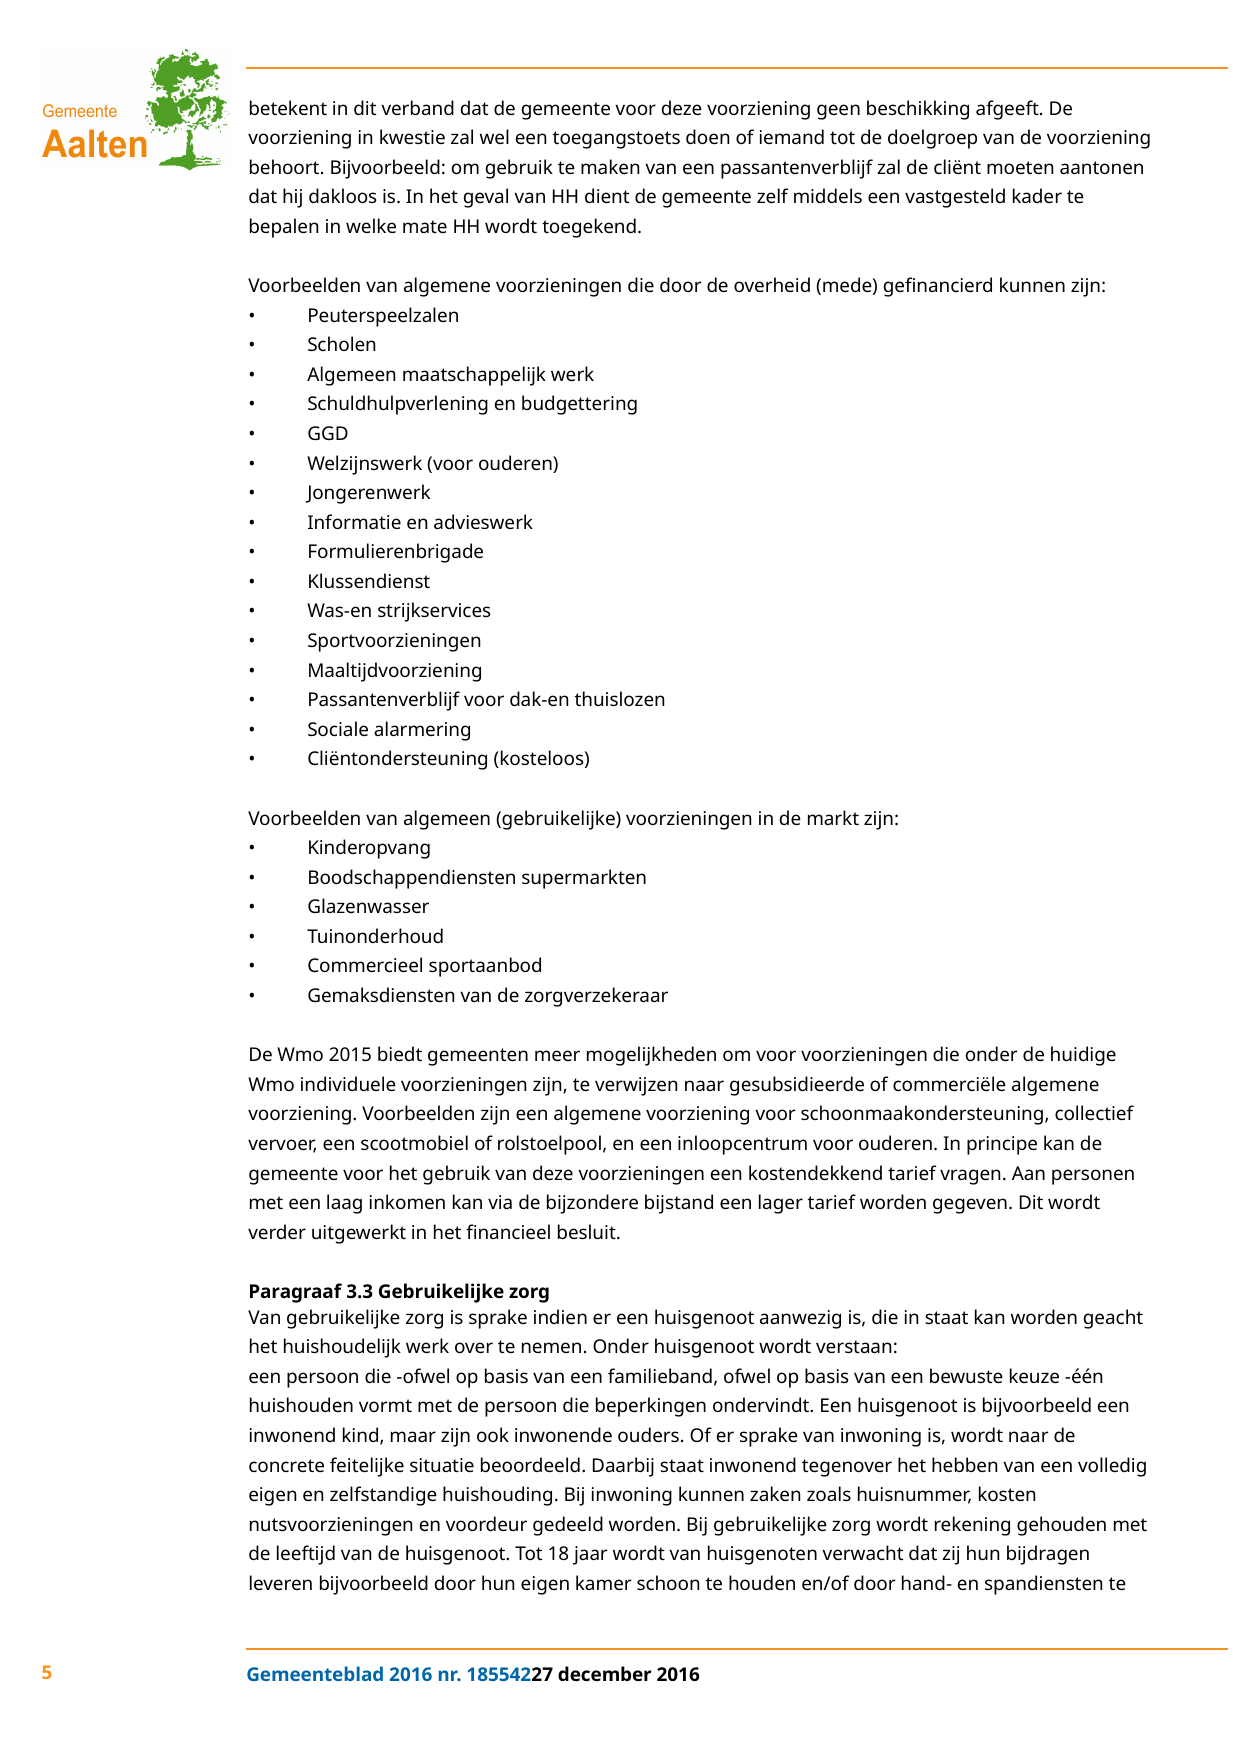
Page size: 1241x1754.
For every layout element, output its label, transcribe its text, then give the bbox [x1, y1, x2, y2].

list Welzijnswerk (voor ouderen) [248, 450, 1152, 476]
list Maaltijdvoorziening [248, 657, 1152, 683]
list Algemeen maatschappelijk werk [248, 361, 1152, 387]
list Kinderopvang [248, 834, 1152, 860]
picture [41, 47, 231, 172]
text Van gebruikelijke zorg is sprake indien er een huisgenoot aanwezig is, die in staat kan worden geacht het huishoudelijk werk over te nemen. Onder huisgenoot wordt verstaan: [248, 1304, 1152, 1359]
text betekent in dit verband dat de gemeente voor deze voorziening geen beschikking afgeeft. De voorziening in kwestie zal wel een toegangstoets doen of iemand tot de doelgroep van de voorziening behoort. Bijvoorbeeld: om gebruik te maken van een passantenverblijf zal de cliënt moeten aantonen dat hij dakloos is. In het geval van HH dient de gemeente zelf middels een vastgesteld kader te bepalen in welke mate HH wordt toegekend. [248, 95, 1152, 239]
list Passantenverblijf voor dak-en thuislozen [248, 686, 1152, 712]
list Was-en strijkservices [248, 598, 1152, 623]
text De Wmo 2015 biedt gemeenten meer mogelijkheden om voor voorzieningen die onder de huidige Wmo individuele voorzieningen zijn, te verwijzen naar gesubsidieerde of commerciële algemene voorziening. Voorbeelden zijn een algemene voorziening voor schoonmaakondersteuning, collectief vervoer, een scootmobiel of rolstoelpool, en een inloopcentrum voor ouderen. In principe kan de gemeente voor het gebruik van deze voorzieningen een kostendekkend tarief vragen. Aan personen met een laag inkomen kan via de bijzondere bijstand een lager tarief worden gegeven. Dit wordt verder uitgewerkt in het financieel besluit. [248, 1041, 1152, 1245]
list Peuterspeelzalen [248, 302, 1152, 328]
list Schuldhulpverlening en budgettering [248, 391, 1152, 416]
list Gemaksdiensten van de zorgverzekeraar [248, 982, 1152, 1008]
list Commercieel sportaanbod [248, 953, 1152, 978]
list GGD [248, 420, 1152, 446]
list Boodschappendiensten supermarkten [248, 864, 1152, 890]
list Tuinonderhoud [248, 923, 1152, 949]
list Formulierenbrigade [248, 538, 1152, 564]
text een persoon die -ofwel op basis van een familieband, ofwel op basis van een bewuste keuze -één huishouden vormt met de persoon die beperkingen ondervindt. Een huisgenoot is bijvoorbeeld een inwonend kind, maar zijn ook inwonende ouders. Of er sprake van inwoning is, wordt naar de concrete feitelijke situatie beoordeeld. Daarbij staat inwonend tegenover het hebben van een volledig eigen en zelfstandige huishouding. Bij inwoning kunnen zaken zoals huisnummer, kosten nutsvoorzieningen en voordeur gedeeld worden. Bij gebruikelijke zorg wordt rekening gehouden met de leeftijd van de huisgenoot. Tot 18 jaar wordt van huisgenoten verwacht dat zij hun bijdragen leveren bijvoorbeeld door hun eigen kamer schoon te houden en/of door hand- en spandiensten te [248, 1363, 1152, 1596]
text Paragraaf 3.3 Gebruikelijke zorg [248, 1278, 1152, 1304]
list Sportvoorzieningen [248, 627, 1152, 653]
list Jongerenwerk [248, 479, 1152, 505]
list Sociale alarmering [248, 716, 1152, 742]
list Cliëntondersteuning (kosteloos) [248, 746, 1152, 771]
text Voorbeelden van algemeen (gebruikelijke) voorzieningen in de markt zijn: [248, 805, 1152, 831]
list Scholen [248, 331, 1152, 357]
list Glazenwasser [248, 893, 1152, 919]
list Klussendienst [248, 568, 1152, 594]
list Informatie en advieswerk [248, 509, 1152, 535]
text Voorbeelden van algemene voorzieningen die door de overheid (mede) gefinancierd kunnen zijn: [248, 272, 1152, 298]
